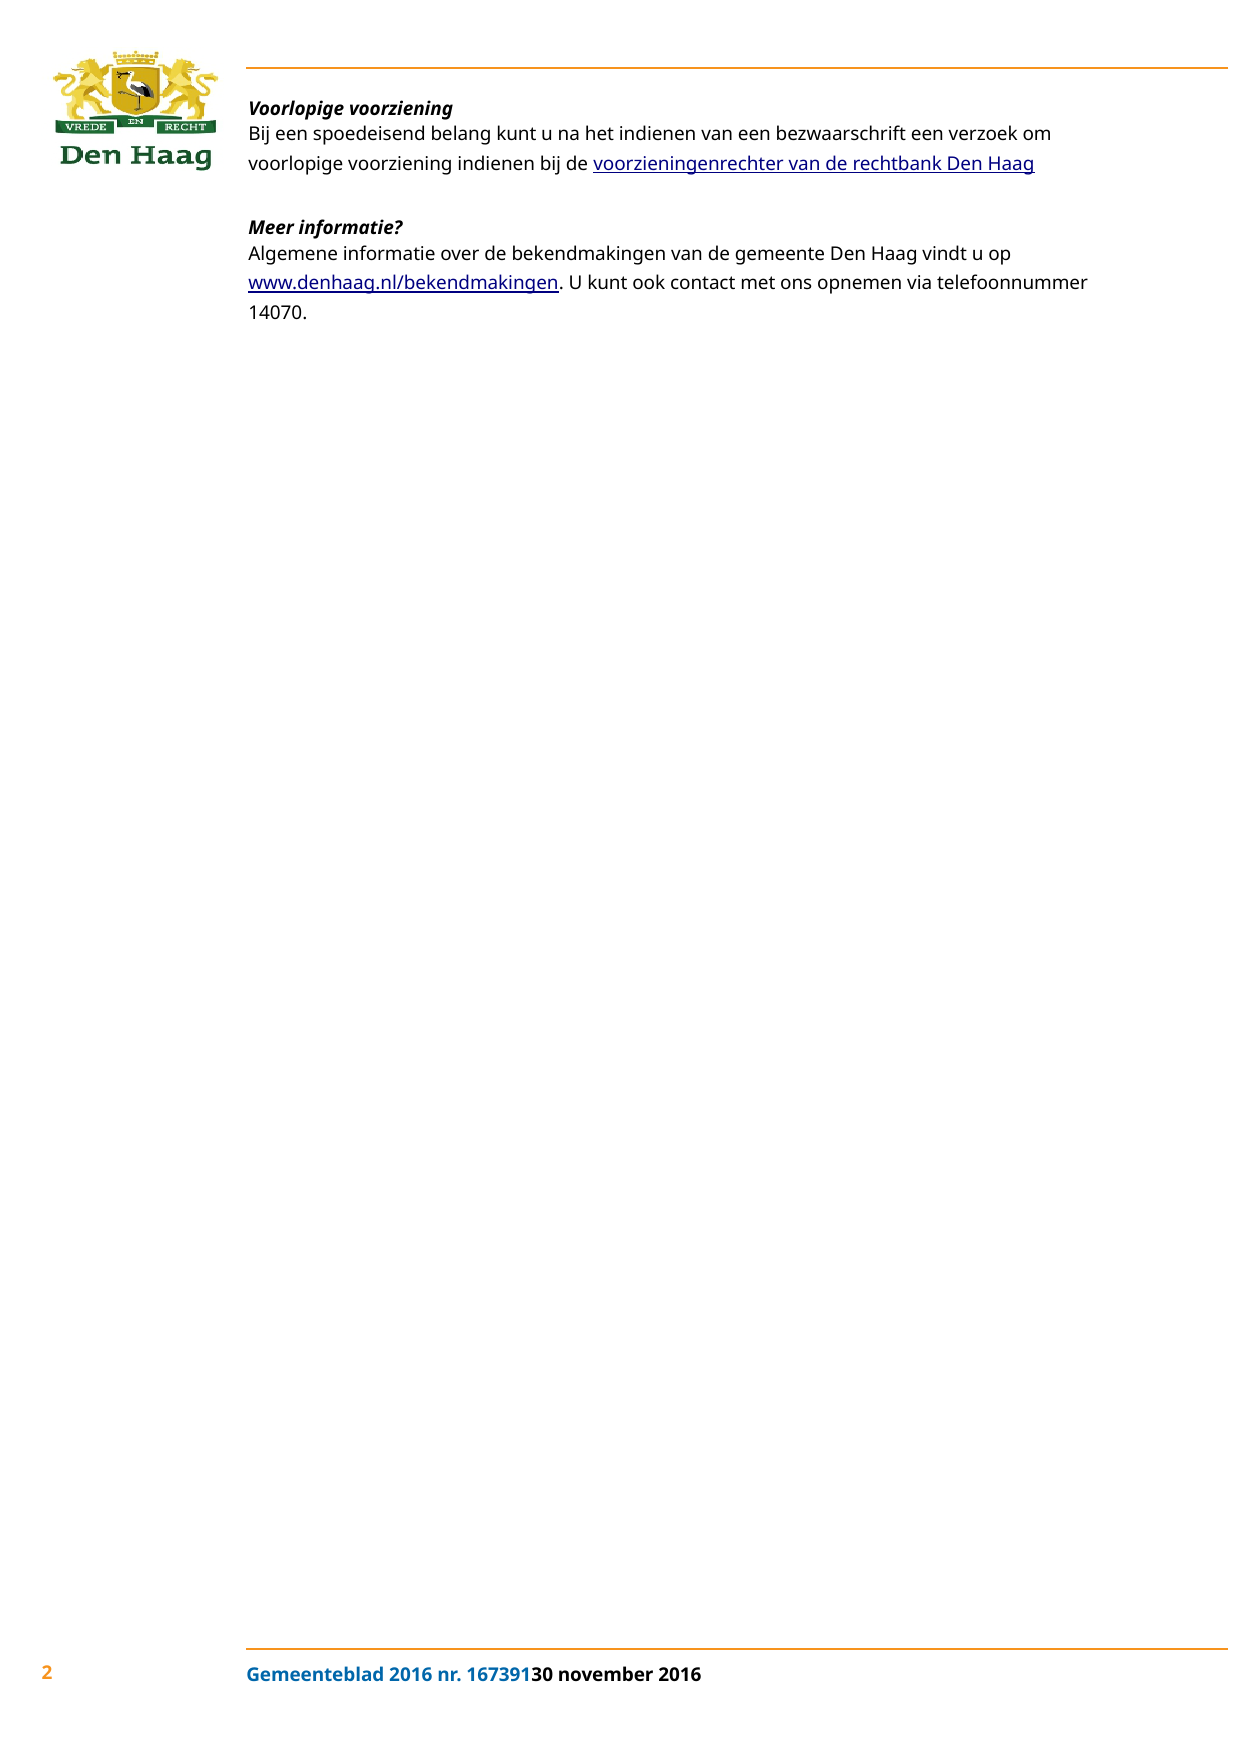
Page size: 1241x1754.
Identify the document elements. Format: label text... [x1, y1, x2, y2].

text Bij een spoedeisend belang kunt u na het indienen van een bezwaarschrift een verzoek om voorlopige voorziening indienen bij de voorzieningenrechter van de rechtbank Den Haag [248, 121, 1152, 176]
text Meer informatie? [248, 214, 1152, 240]
text Algemene informatie over de bekendmakingen van de gemeente Den Haag vindt u op www.denhaag.nl/bekendmakingen. U kunt ook contact met ons opnemen via telefoonnummer 14070. [248, 240, 1152, 325]
text Voorlopige voorziening [248, 95, 1152, 121]
picture [41, 47, 231, 172]
